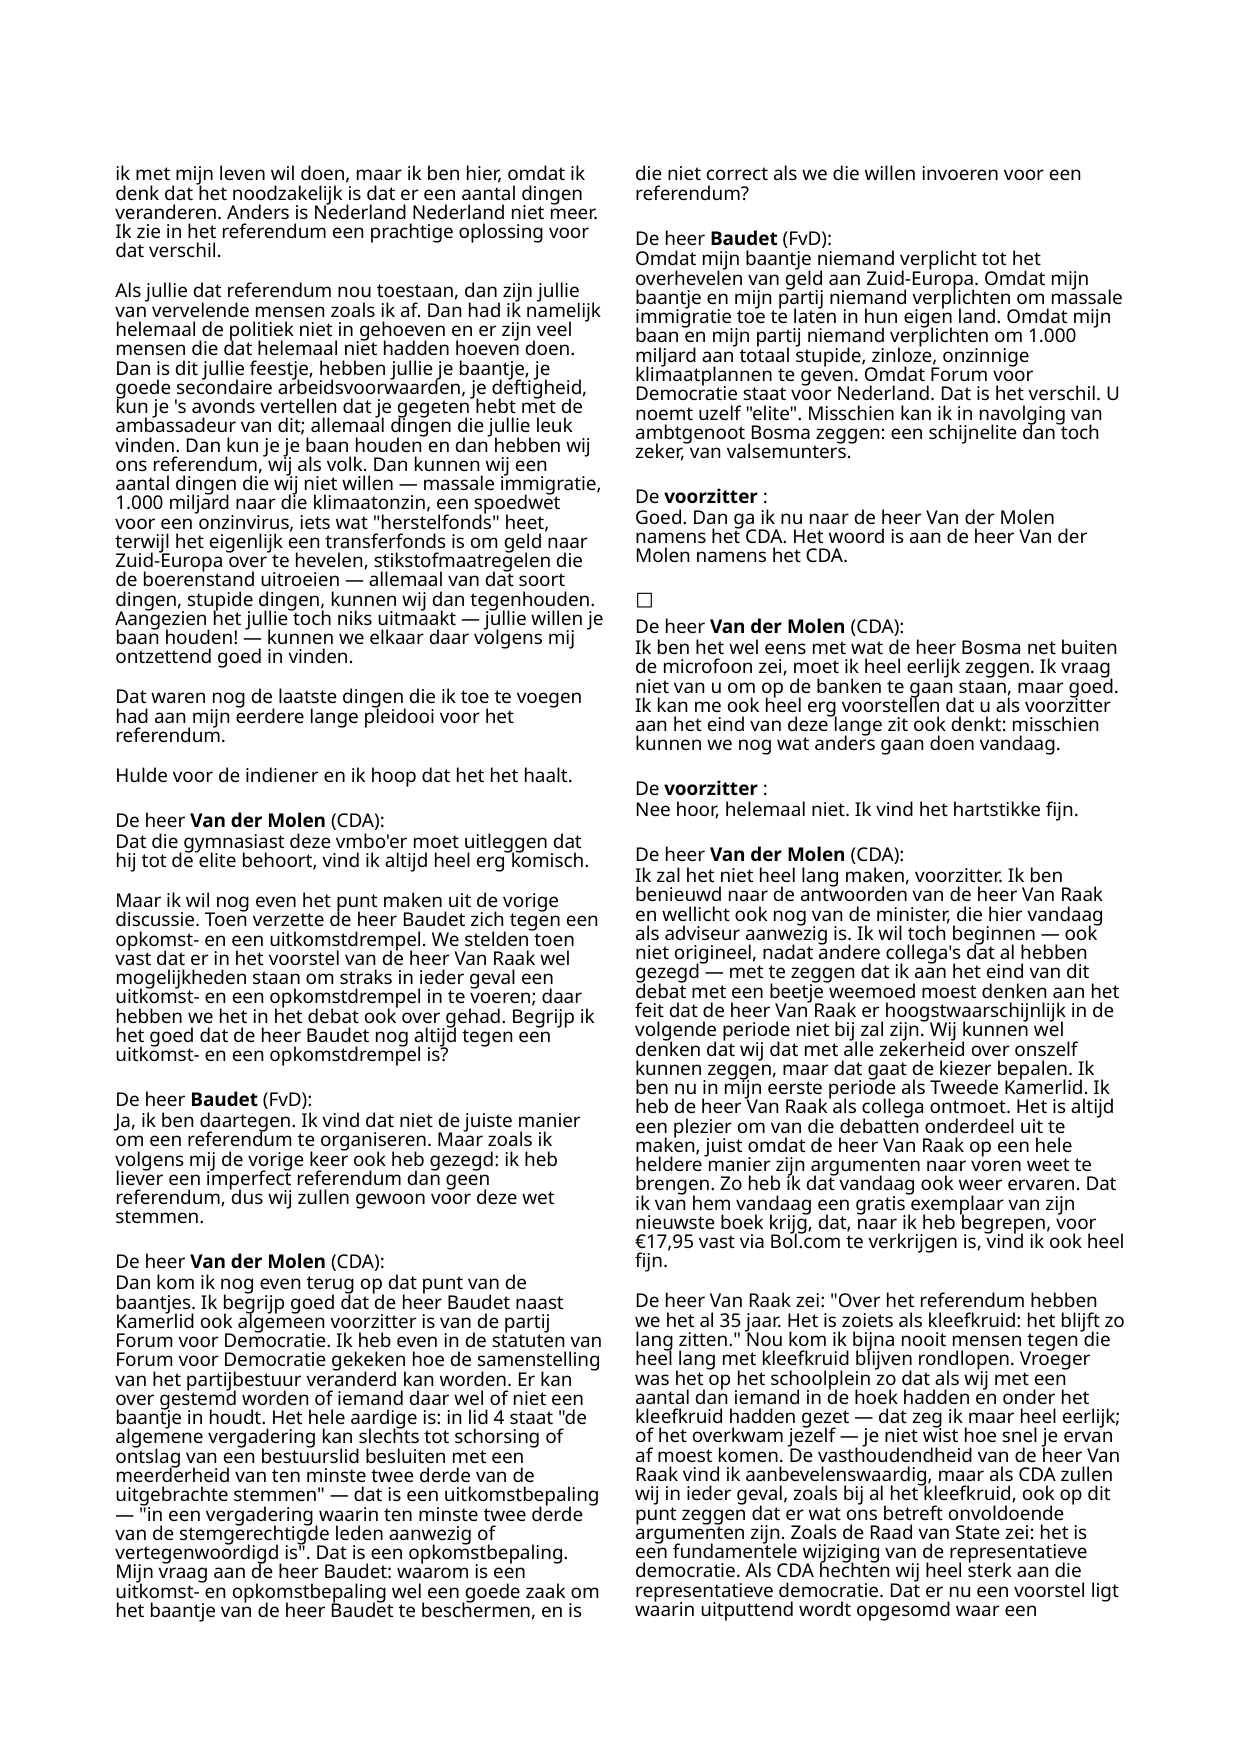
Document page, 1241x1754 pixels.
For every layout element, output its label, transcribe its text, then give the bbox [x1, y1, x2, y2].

text De heer Van Raak zei: "Over het referendum hebben we het al 35 jaar. Het is zoiets als kleefkruid: het blijft zo lang zitten." Nou kom ik bijna nooit mensen tegen die heel lang met kleefkruid blijven rondlopen. Vroeger was het op het schoolplein zo dat als wij met een aantal dan iemand in de hoek hadden en onder het kleefkruid hadden gezet — dat zeg ik maar heel eerlijk; of het overkwam jezelf — je niet wist hoe snel je ervan af moest komen. De vasthoudendheid van de heer Van Raak vind ik aanbevelenswaardig, maar als CDA zullen wij in ieder geval, zoals bij al het kleefkruid, ook op dit punt zeggen dat er wat ons betreft onvoldoende argumenten zijn. Zoals de Raad van State zei: het is een fundamentele wijziging van de representatieve democratie. Als CDA hechten wij heel sterk aan die representatieve democratie. Dat er nu een voorstel ligt waarin uitputtend wordt opgesomd waar een [635, 1292, 1125, 1620]
text Dan kom ik nog even terug op dat punt van de baantjes. Ik begrijp goed dat de heer Baudet naast Kamerlid ook algemeen voorzitter is van de partij Forum voor Democratie. Ik heb even in de statuten van Forum voor Democratie gekeken hoe de samenstelling van het partijbestuur veranderd kan worden. Er kan over gestemd worden of iemand daar wel of niet een baantje in houdt. Het hele aardige is: in lid 4 staat "de algemene vergadering kan slechts tot schorsing of ontslag van een bestuurslid besluiten met een meerderheid van ten minste twee derde van de uitgebrachte stemmen" — dat is een uitkomstbepaling — "in een vergadering waarin ten minste twee derde van de stemgerechtigde leden aanwezig of vertegenwoordigd is". Dat is een opkomstbepaling. Mijn vraag aan de heer Baudet: waarom is een uitkomst- en opkomstbepaling wel een goede zaak om het baantje van de heer Baudet te beschermen, en is [115, 1274, 605, 1621]
text Ik zal het niet heel lang maken, voorzitter. Ik ben benieuwd naar de antwoorden van de heer Van Raak en wellicht ook nog van de minister, die hier vandaag als adviseur aanwezig is. Ik wil toch beginnen — ook niet origineel, nadat andere collega's dat al hebben gezegd — met te zeggen dat ik aan het eind van dit debat met een beetje weemoed moest denken aan het feit dat de heer Van Raak er hoogstwaarschijnlijk in de volgende periode niet bij zal zijn. Wij kunnen wel denken dat wij dat met alle zekerheid over onszelf kunnen zeggen, maar dat gaat de kiezer bepalen. Ik ben nu in mijn eerste periode als Tweede Kamerlid. Ik heb de heer Van Raak als collega ontmoet. Het is altijd een plezier om van die debatten onderdeel uit te maken, juist omdat de heer Van Raak op een hele heldere manier zijn argumenten naar voren weet te brengen. Zo heb ik dat vandaag ook weer ervaren. Dat ik van hem vandaag een gratis exemplaar van zijn nieuwste boek krijg, dat, naar ik heb begrepen, voor €17,95 vast via Bol.com te verkrijgen is, vind ik ook heel fijn. [635, 867, 1125, 1272]
text De heer Van der Molen (CDA): [635, 613, 1125, 639]
text De heer Baudet (FvD): [115, 1086, 605, 1112]
text Omdat mijn baantje niemand verplicht tot het overhevelen van geld aan Zuid-Europa. Omdat mijn baantje en mijn partij niemand verplichten om massale immigratie toe te laten in hun eigen land. Omdat mijn baan en mijn partij niemand verplichten om 1.000 miljard aan totaal stupide, zinloze, onzinnige klimaatplannen te geven. Omdat Forum voor Democratie staat voor Nederland. Dat is het verschil. U noemt uzelf "elite". Misschien kan ik in navolging van ambtgenoot Bosma zeggen: een schijnelite dan toch zeker, van valsemunters. [635, 250, 1125, 462]
text De heer Baudet (FvD): [635, 225, 1125, 250]
text Als jullie dat referendum nou toestaan, dan zijn jullie van vervelende mensen zoals ik af. Dan had ik namelijk helemaal de politiek niet in gehoeven en er zijn veel mensen die dat helemaal niet hadden hoeven doen. Dan is dit jullie feestje, hebben jullie je baantje, je goede secondaire arbeidsvoorwaarden, je deftigheid, kun je 's avonds vertellen dat je gegeten hebt met de ambassadeur van dit; allemaal dingen die jullie leuk vinden. Dan kun je je baan houden en dan hebben wij ons referendum, wij als volk. Dan kunnen wij een aantal dingen die wij niet willen — massale immigratie, 1.000 miljard naar die klimaatonzin, een spoedwet voor een onzinvirus, iets wat "herstelfonds" heet, terwijl het eigenlijk een transferfonds is om geld naar Zuid-Europa over te hevelen, stikstofmaatregelen die de boerenstand uitroeien — allemaal van dat soort dingen, stupide dingen, kunnen wij dan tegenhouden. Aangezien het jullie toch niks uitmaakt — jullie willen je baan houden! — kunnen we elkaar daar volgens mij ontzettend goed in vinden. [115, 282, 605, 668]
text Ik ben het wel eens met wat de heer Bosma net buiten de microfoon zei, moet ik heel eerlijk zeggen. Ik vraag niet van u om op de banken te gaan staan, maar goed. Ik kan me ook heel erg voorstellen dat u als voorzitter aan het eind van deze lange zit ook denkt: misschien kunnen we nog wat anders gaan doen vandaag. [635, 639, 1125, 755]
text De heer Van der Molen (CDA): [115, 1249, 605, 1274]
text Nee hoor, helemaal niet. Ik vind het hartstikke fijn. [635, 801, 1125, 821]
text ⬜ [635, 588, 1125, 613]
text De voorzitter : [635, 776, 1125, 801]
text die niet correct als we die willen invoeren voor een referendum? [635, 165, 1125, 204]
text De heer Van der Molen (CDA): [635, 841, 1125, 867]
text De heer Van der Molen (CDA): [115, 807, 605, 833]
text ik met mijn leven wil doen, maar ik ben hier, omdat ik denk dat het noodzakelijk is dat er een aantal dingen veranderen. Anders is Nederland Nederland niet meer. Ik zie in het referendum een prachtige oplossing voor dat verschil. [115, 165, 605, 262]
text De voorzitter : [635, 483, 1125, 509]
text Goed. Dan ga ik nu naar de heer Van der Molen namens het CDA. Het woord is aan de heer Van der Molen namens het CDA. [635, 509, 1125, 567]
text Maar ik wil nog even het punt maken uit de vorige discussie. Toen verzette de heer Baudet zich tegen een opkomst- en een uitkomstdrempel. We stelden toen vast dat er in het voorstel van de heer Van Raak wel mogelijkheden staan om straks in ieder geval een uitkomst- en een opkomstdrempel in te voeren; daar hebben we het in het debat ook over gehad. Begrijp ik het goed dat de heer Baudet nog altijd tegen een uitkomst- en een opkomstdrempel is? [115, 892, 605, 1066]
text Ja, ik ben daartegen. Ik vind dat niet de juiste manier om een referendum te organiseren. Maar zoals ik volgens mij de vorige keer ook heb gezegd: ik heb liever een imperfect referendum dan geen referendum, dus wij zullen gewoon voor deze wet stemmen. [115, 1112, 605, 1228]
text Hulde voor de indiener en ik hoop dat het het haalt. [115, 767, 605, 786]
text Dat die gymnasiast deze vmbo'er moet uitleggen dat hij tot de elite behoort, vind ik altijd heel erg komisch. [115, 833, 605, 871]
text Dat waren nog de laatste dingen die ik toe te voegen had aan mijn eerdere lange pleidooi voor het referendum. [115, 688, 605, 746]
